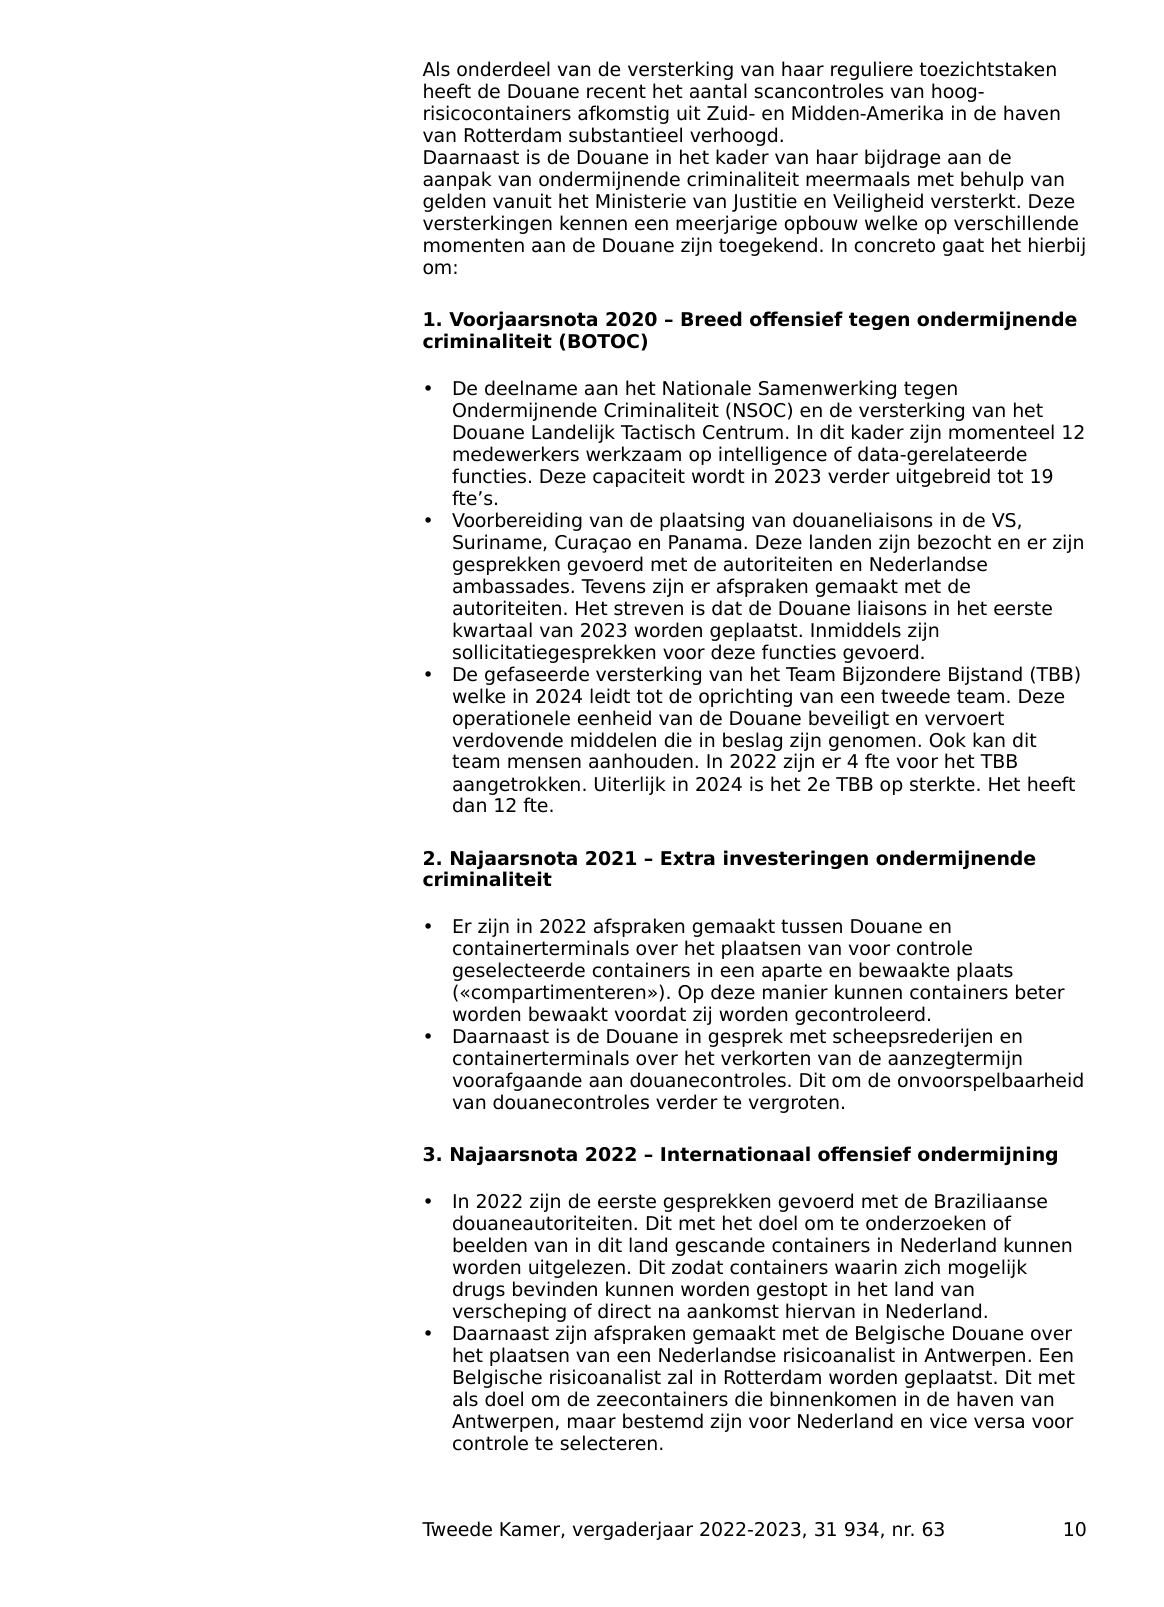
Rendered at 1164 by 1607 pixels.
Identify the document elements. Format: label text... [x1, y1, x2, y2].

text • In 2022 zijn de eerste gesprekken gevoerd met de Braziliaanse douaneautoriteiten. Dit met het doel om te onderzoeken of beelden van in dit land gescande containers in Nederland kunnen worden uitgelezen. Dit zodat containers waarin zich mogelijk drugs bevinden kunnen worden gestopt in het land van verscheping of direct na aankomst hiervan in Nederland. [422, 1191, 1087, 1323]
text • De gefaseerde versterking van het Team Bijzondere Bijstand (TBB) welke in 2024 leidt tot de oprichting van een tweede team. Deze operationele eenheid van de Douane beveiligt en vervoert verdovende middelen die in beslag zijn genomen. Ook kan dit team mensen aanhouden. In 2022 zijn er 4 fte voor het TBB aangetrokken. Uiterlijk in 2024 is het 2e TBB op sterkte. Het heeft dan 12 fte. [422, 663, 1087, 817]
text Daarnaast is de Douane in het kader van haar bijdrage aan de aanpak van ondermijnende criminaliteit meermaals met behulp van gelden vanuit het Ministerie van Justitie en Veiligheid versterkt. Deze versterkingen kennen een meerjarige opbouw welke op verschillende momenten aan de Douane zijn toegekend. In concreto gaat het hierbij om: [422, 147, 1087, 279]
text • Daarnaast zijn afspraken gemaakt met de Belgische Douane over het plaatsen van een Nederlandse risicoanalist in Antwerpen. Een Belgische risicoanalist zal in Rotterdam worden geplaatst. Dit met als doel om de zeecontainers die binnenkomen in de haven van Antwerpen, maar bestemd zijn voor Nederland en vice versa voor controle te selecteren. [422, 1323, 1087, 1455]
subtitle 2. Najaarsnota 2021 – Extra investeringen ondermijnende criminaliteit [422, 847, 1087, 891]
subtitle 1. Voorjaarsnota 2020 – Breed offensief tegen ondermijnende criminaliteit (BOTOC) [422, 309, 1087, 353]
text • Voorbereiding van de plaatsing van douaneliaisons in de VS, Suriname, Curaçao en Panama. Deze landen zijn bezocht en er zijn gesprekken gevoerd met de autoriteiten en Nederlandse ambassades. Tevens zijn er afspraken gemaakt met de autoriteiten. Het streven is dat de Douane liaisons in het eerste kwartaal van 2023 worden geplaatst. Inmiddels zijn sollicitatiegesprekken voor deze functies gevoerd. [422, 510, 1087, 663]
text • Daarnaast is de Douane in gesprek met scheepsrederijen en containerterminals over het verkorten van de aanzegtermijn voorafgaande aan douanecontroles. Dit om de onvoorspelbaarheid van douanecontroles verder te vergroten. [422, 1026, 1087, 1114]
text Als onderdeel van de versterking van haar reguliere toezichtstaken heeft de Douane recent het aantal scancontroles van hoog-risicocontainers afkomstig uit Zuid- en Midden-Amerika in de haven van Rotterdam substantieel verhoogd. [422, 59, 1087, 147]
subtitle 3. Najaarsnota 2022 – Internationaal offensief ondermijning [422, 1144, 1087, 1166]
text • Er zijn in 2022 afspraken gemaakt tussen Douane en containerterminals over het plaatsen van voor controle geselecteerde containers in een aparte en bewaakte plaats («compartimenteren»). Op deze manier kunnen containers beter worden bewaakt voordat zij worden gecontroleerd. [422, 916, 1087, 1026]
text • De deelname aan het Nationale Samenwerking tegen Ondermijnende Criminaliteit (NSOC) en de versterking van het Douane Landelijk Tactisch Centrum. In dit kader zijn momenteel 12 medewerkers werkzaam op intelligence of data-gerelateerde functies. Deze capaciteit wordt in 2023 verder uitgebreid tot 19 fte’s. [422, 378, 1087, 510]
